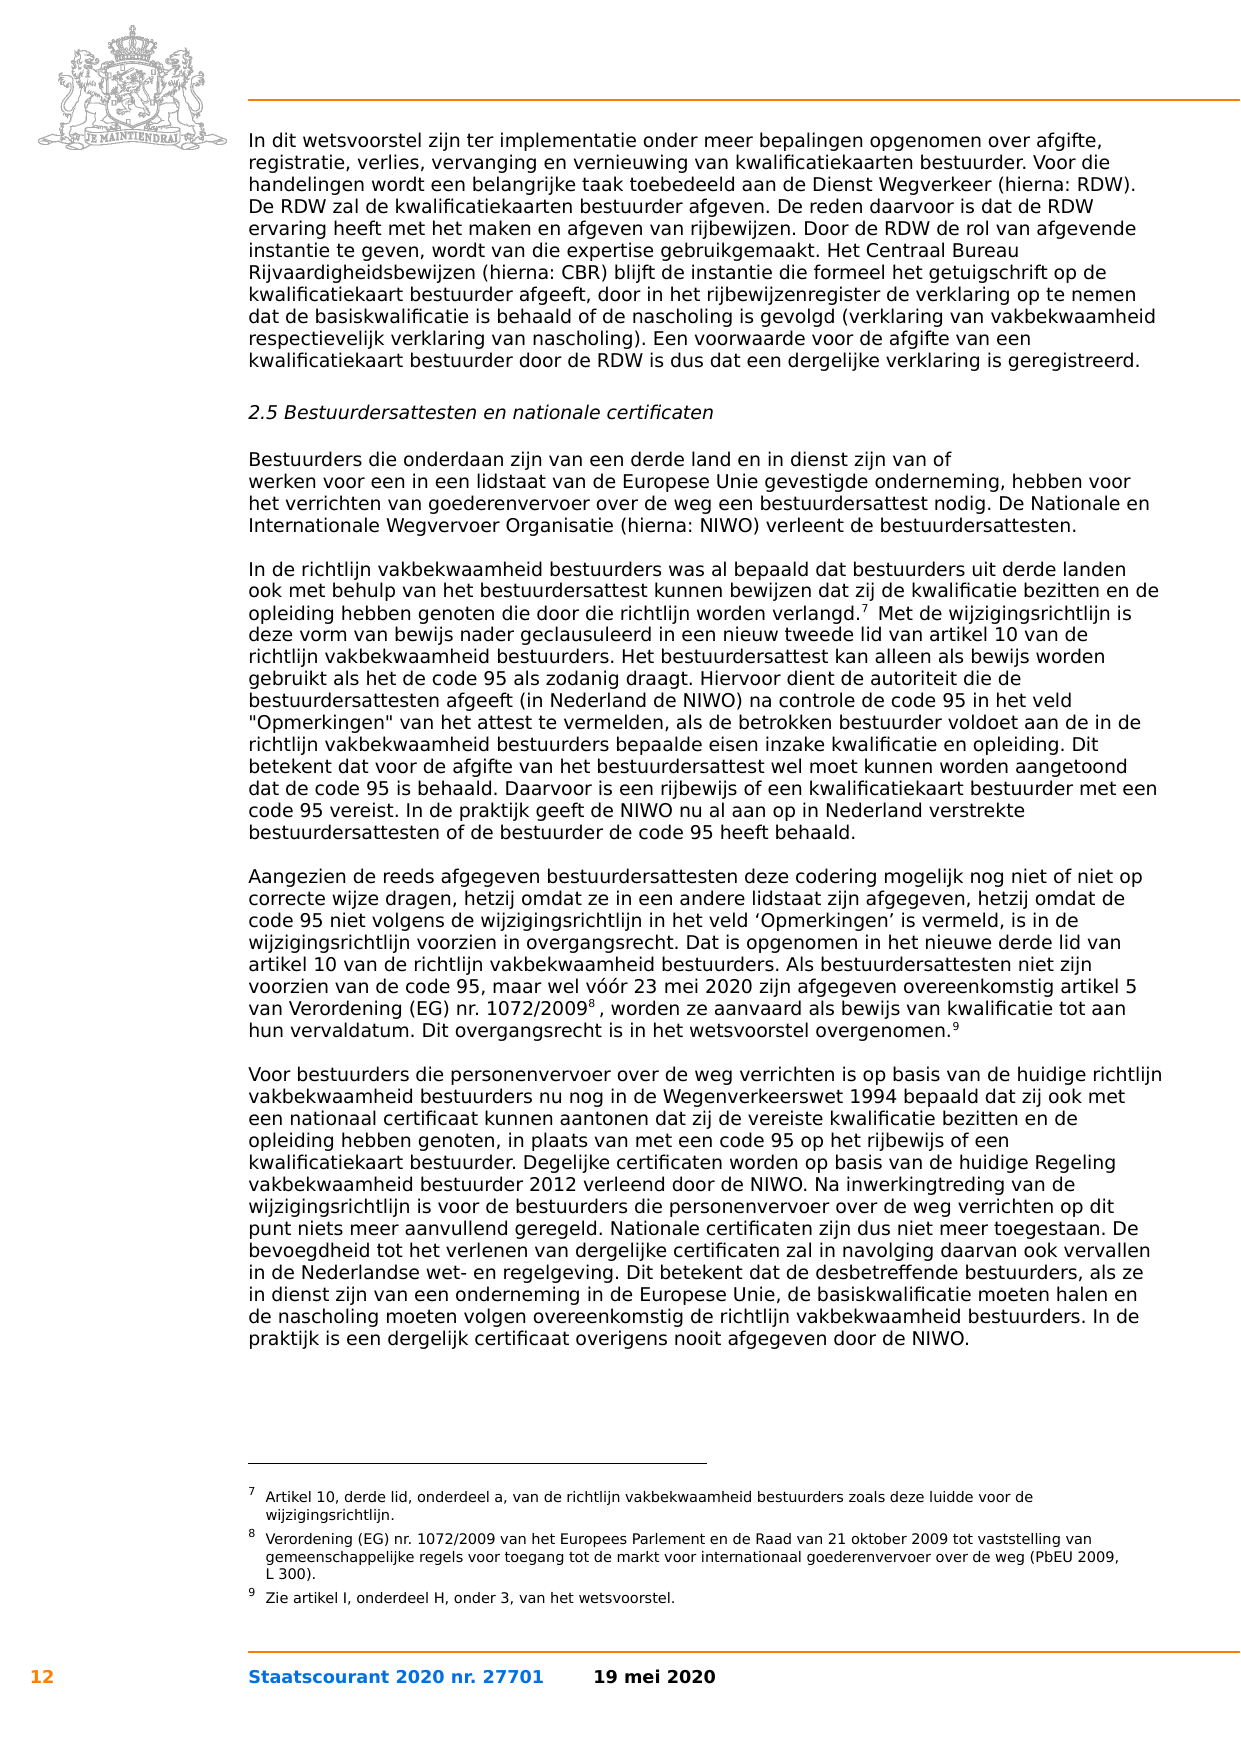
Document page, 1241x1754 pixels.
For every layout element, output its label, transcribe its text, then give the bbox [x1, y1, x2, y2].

text Verordening (EG) nr. 1072/2009 van het Europees Parlement en de Raad van 21 oktober 2009 tot vaststelling van gemeenschappelijke regels voor toegang tot de markt voor internationaal goederenvervoer over de weg (PbEU 2009, L 300). [248, 1527, 1163, 1583]
text Artikel 10, derde lid, onderdeel a, van de richtlijn vakbekwaamheid bestuurders zoals deze luidde voor de wijzigingsrichtlijn. [248, 1485, 1163, 1524]
text Zie artikel I, onderdeel H, onder 3, van het wetsvoorstel. [248, 1586, 1163, 1608]
text In de richtlijn vakbekwaamheid bestuurders was al bepaald dat bestuurders uit derde landen ook met behulp van het bestuurdersattest kunnen bewijzen dat zij de kwalificatie bezitten en de opleiding hebben genoten die door die richtlijn worden verlangd. Met de wijzigingsrichtlijn is deze vorm van bewijs nader geclausuleerd in een nieuw tweede lid van artikel 10 van de richtlijn vakbekwaamheid bestuurders. Het bestuurdersattest kan alleen als bewijs worden gebruikt als het de code 95 als zodanig draagt. Hiervoor dient de autoriteit die de bestuurdersattesten afgeeft (in Nederland de NIWO) na controle de code 95 in het veld "Opmerkingen" van het attest te vermelden, als de betrokken bestuurder voldoet aan de in de richtlijn vakbekwaamheid bestuurders bepaalde eisen inzake kwalificatie en opleiding. Dit betekent dat voor de afgifte van het bestuurdersattest wel moet kunnen worden aangetoond dat de code 95 is behaald. Daarvoor is een rijbewijs of een kwalificatiekaart bestuurder met een code 95 vereist. In de praktijk geeft de NIWO nu al aan op in Nederland verstrekte bestuurdersattesten of de bestuurder de code 95 heeft behaald. [248, 558, 1163, 844]
picture [38, 25, 227, 150]
text Bestuurders die onderdaan zijn van een derde land en in dienst zijn van of [248, 449, 1163, 471]
text werken voor een in een lidstaat van de Europese Unie gevestigde onderneming, hebben voor het verrichten van goederenvervoer over de weg een bestuurdersattest nodig. De Nationale en Internationale Wegvervoer Organisatie (hierna: NIWO) verleent de bestuurdersattesten. [248, 471, 1163, 537]
subtitle 2.5 Bestuurdersattesten en nationale certificaten [248, 402, 1163, 424]
text In dit wetsvoorstel zijn ter implementatie onder meer bepalingen opgenomen over afgifte, registratie, verlies, vervanging en vernieuwing van kwalificatiekaarten bestuurder. Voor die handelingen wordt een belangrijke taak toebedeeld aan de Dienst Wegverkeer (hierna: RDW). De RDW zal de kwalificatiekaarten bestuurder afgeven. De reden daarvoor is dat de RDW ervaring heeft met het maken en afgeven van rijbewijzen. Door de RDW de rol van afgevende instantie te geven, wordt van die expertise gebruikgemaakt. Het Centraal Bureau Rijvaardigheidsbewijzen (hierna: CBR) blijft de instantie die formeel het getuigschrift op de kwalificatiekaart bestuurder afgeeft, door in het rijbewijzenregister de verklaring op te nemen dat de basiskwalificatie is behaald of de nascholing is gevolgd (verklaring van vakbekwaamheid respectievelijk verklaring van nascholing). Een voorwaarde voor de afgifte van een kwalificatiekaart bestuurder door de RDW is dus dat een dergelijke verklaring is geregistreerd. [248, 130, 1163, 372]
text Aangezien de reeds afgegeven bestuurdersattesten deze codering mogelijk nog niet of niet op correcte wijze dragen, hetzij omdat ze in een andere lidstaat zijn afgegeven, hetzij omdat de code 95 niet volgens de wijzigingsrichtlijn in het veld ‘Opmerkingen’ is vermeld, is in de wijzigingsrichtlijn voorzien in overgangsrecht. Dat is opgenomen in het nieuwe derde lid van artikel 10 van de richtlijn vakbekwaamheid bestuurders. Als bestuurdersattesten niet zijn voorzien van de code 95, maar wel vóór 23 mei 2020 zijn afgegeven overeenkomstig artikel 5 van Verordening (EG) nr. 1072/2009, worden ze aanvaard als bewijs van kwalificatie tot aan hun vervaldatum. Dit overgangsrecht is in het wetsvoorstel overgenomen. [248, 866, 1163, 1042]
text Voor bestuurders die personenvervoer over de weg verrichten is op basis van de huidige richtlijn vakbekwaamheid bestuurders nu nog in de Wegenverkeerswet 1994 bepaald dat zij ook met een nationaal certificaat kunnen aantonen dat zij de vereiste kwalificatie bezitten en de opleiding hebben genoten, in plaats van met een code 95 op het rijbewijs of een kwalificatiekaart bestuurder. Degelijke certificaten worden op basis van de huidige Regeling vakbekwaamheid bestuurder 2012 verleend door de NIWO. Na inwerkingtreding van de wijzigingsrichtlijn is voor de bestuurders die personenvervoer over de weg verrichten op dit punt niets meer aanvullend geregeld. Nationale certificaten zijn dus niet meer toegestaan. De bevoegdheid tot het verlenen van dergelijke certificaten zal in navolging daarvan ook vervallen in de Nederlandse wet- en regelgeving. Dit betekent dat de desbetreffende bestuurders, als ze in dienst zijn van een onderneming in de Europese Unie, de basiskwalificatie moeten halen en de nascholing moeten volgen overeenkomstig de richtlijn vakbekwaamheid bestuurders. In de praktijk is een dergelijk certificaat overigens nooit afgegeven door de NIWO. [248, 1064, 1163, 1349]
